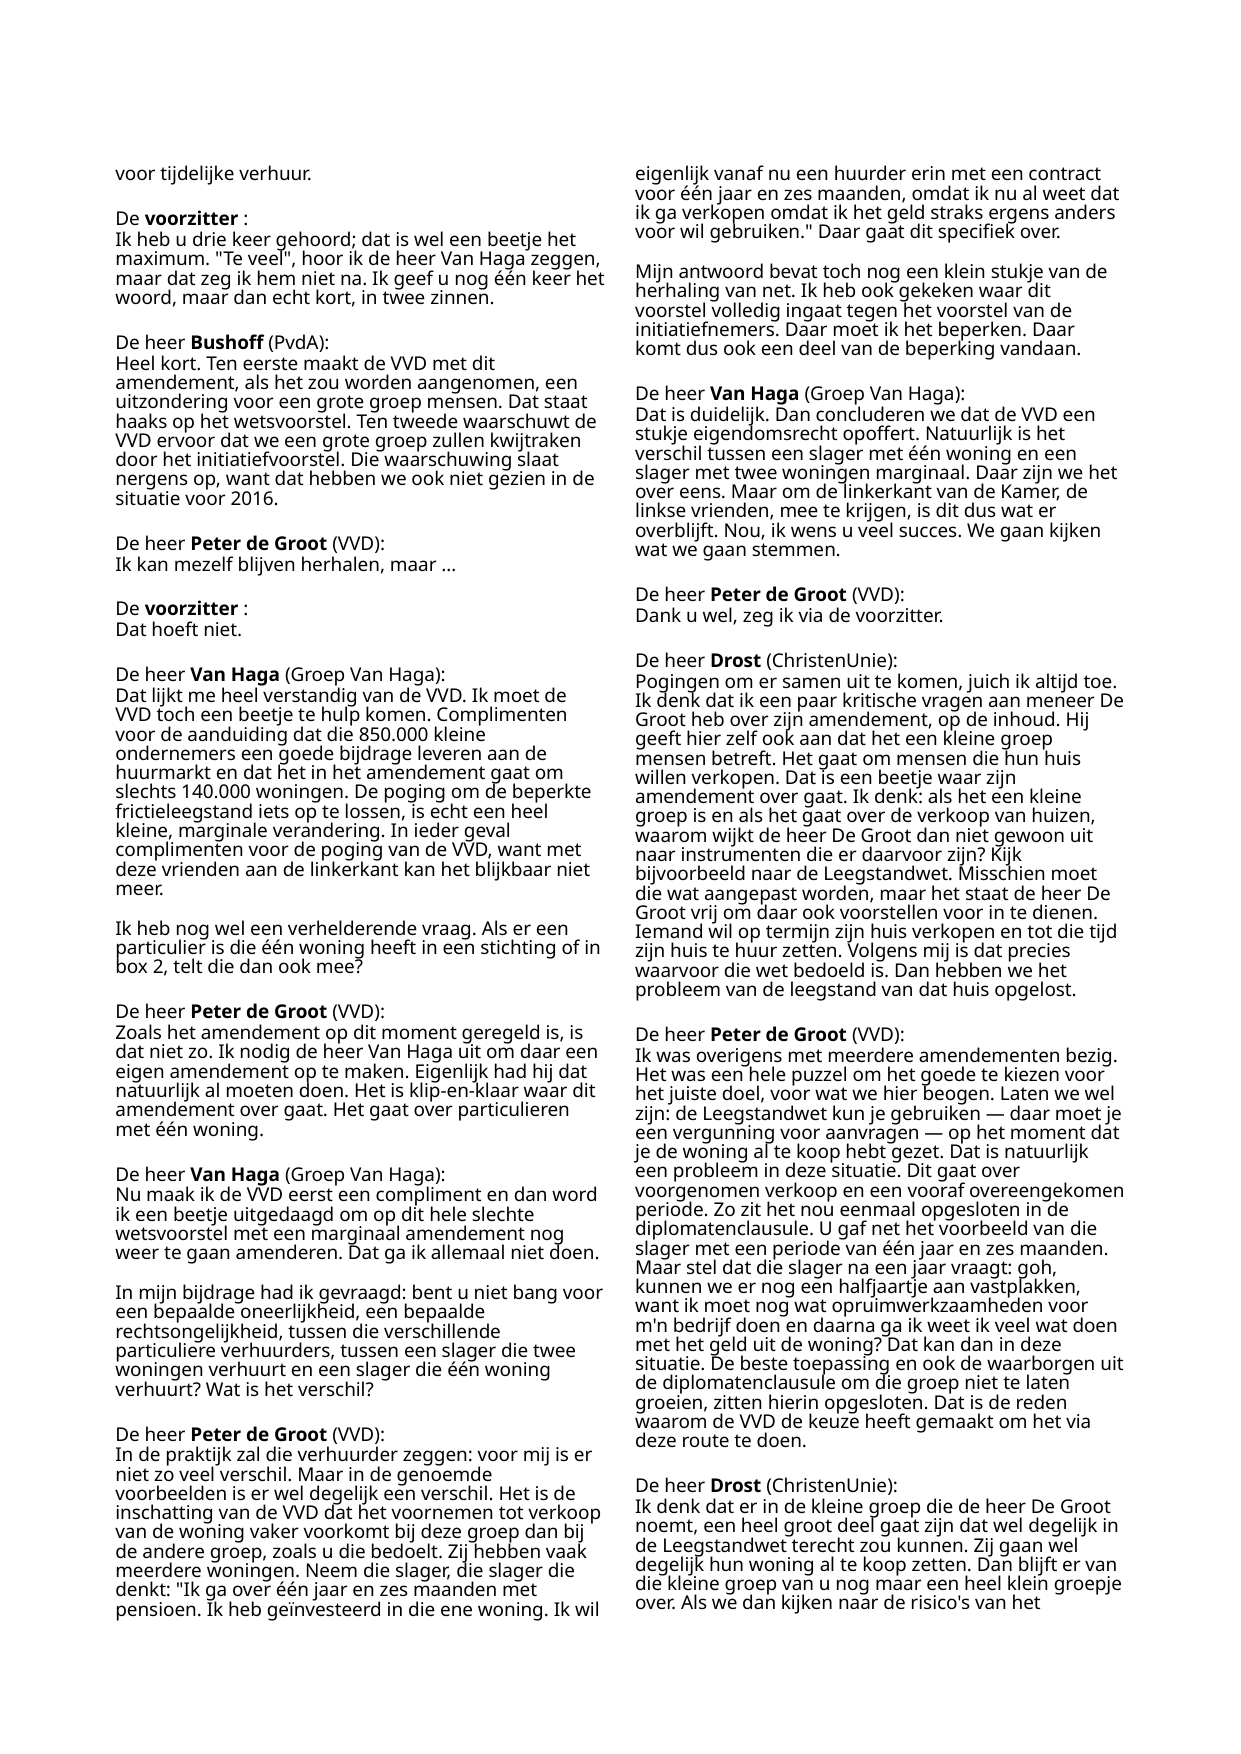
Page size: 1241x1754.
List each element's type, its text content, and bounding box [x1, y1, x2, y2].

text Heel kort. Ten eerste maakt de VVD met dit amendement, als het zou worden aangenomen, een uitzondering voor een grote groep mensen. Dat staat haaks op het wetsvoorstel. Ten tweede waarschuwt de VVD ervoor dat we een grote groep zullen kwijtraken door het initiatiefvoorstel. Die waarschuwing slaat nergens op, want dat hebben we ook niet gezien in de situatie voor 2016. [115, 355, 605, 509]
text De heer Peter de Groot (VVD): [115, 530, 605, 556]
text In de praktijk zal die verhuurder zeggen: voor mij is er niet zo veel verschil. Maar in de genoemde voorbeelden is er wel degelijk een verschil. Het is de inschatting van de VVD dat het voornemen tot verkoop van de woning vaker voorkomt bij deze groep dan bij de andere groep, zoals u die bedoelt. Zij hebben vaak meerdere woningen. Neem die slager, die slager die denkt: "Ik ga over één jaar en zes maanden met pensioen. Ik heb geïnvesteerd in die ene woning. Ik wil [115, 1446, 605, 1620]
text eigenlijk vanaf nu een huurder erin met een contract voor één jaar en zes maanden, omdat ik nu al weet dat ik ga verkopen omdat ik het geld straks ergens anders voor wil gebruiken." Daar gaat dit specifiek over. [635, 165, 1125, 242]
text In mijn bijdrage had ik gevraagd: bent u niet bang voor een bepaalde oneerlijkheid, een bepaalde rechtsongelijkheid, tussen die verschillende particuliere verhuurders, tussen een slager die twee woningen verhuurt en een slager die één woning verhuurt? Wat is het verschil? [115, 1284, 605, 1400]
text De heer Drost (ChristenUnie): [635, 647, 1125, 673]
text Dat is duidelijk. Dan concluderen we dat de VVD een stukje eigendomsrecht opoffert. Natuurlijk is het verschil tussen een slager met één woning en een slager met twee woningen marginaal. Daar zijn we het over eens. Maar om de linkerkant van de Kamer, de linkse vrienden, mee te krijgen, is dit dus wat er overblijft. Nou, ik wens u veel succes. We gaan kijken wat we gaan stemmen. [635, 406, 1125, 560]
text Dat lijkt me heel verstandig van de VVD. Ik moet de VVD toch een beetje te hulp komen. Complimenten voor de aanduiding dat die 850.000 kleine ondernemers een goede bijdrage leveren aan de huurmarkt en dat het in het amendement gaat om slechts 140.000 woningen. De poging om de beperkte frictieleegstand iets op te lossen, is echt een heel kleine, marginale verandering. In ieder geval complimenten voor de poging van de VVD, want met deze vrienden aan de linkerkant kan het blijkbaar niet meer. [115, 687, 605, 899]
text Ik heb nog wel een verhelderende vraag. Als er een particulier is die één woning heeft in een stichting of in box 2, telt die dan ook mee? [115, 920, 605, 978]
text De heer Drost (ChristenUnie): [635, 1472, 1125, 1498]
text De voorzitter : [115, 205, 605, 231]
text Zoals het amendement op dit moment geregeld is, is dat niet zo. Ik nodig de heer Van Haga uit om daar een eigen amendement op te maken. Eigenlijk had hij dat natuurlijk al moeten doen. Het is klip-en-klaar waar dit amendement over gaat. Het gaat over particulieren met één woning. [115, 1024, 605, 1140]
text De heer Bushoff (PvdA): [115, 329, 605, 355]
text De heer Van Haga (Groep Van Haga): [635, 380, 1125, 406]
text Ik denk dat er in de kleine groep die de heer De Groot noemt, een heel groot deel gaat zijn dat wel degelijk in de Leegstandwet terecht zou kunnen. Zij gaan wel degelijk hun woning al te koop zetten. Dan blijft er van die kleine groep van u nog maar een heel klein groepje over. Als we dan kijken naar de risico's van het [635, 1498, 1125, 1614]
text De heer Peter de Groot (VVD): [115, 998, 605, 1024]
text Nu maak ik de VVD eerst een compliment en dan word ik een beetje uitgedaagd om op dit hele slechte wetsvoorstel met een marginaal amendement nog weer te gaan amenderen. Dat ga ik allemaal niet doen. [115, 1186, 605, 1263]
text De voorzitter : [115, 596, 605, 621]
text Dank u wel, zeg ik via de voorzitter. [635, 607, 1125, 626]
text Ik was overigens met meerdere amendementen bezig. Het was een hele puzzel om het goede te kiezen voor het juiste doel, voor wat we hier beogen. Laten we wel zijn: de Leegstandwet kun je gebruiken — daar moet je een vergunning voor aanvragen — op het moment dat je de woning al te koop hebt gezet. Dat is natuurlijk een probleem in deze situatie. Dit gaat over voorgenomen verkoop en een vooraf overeengekomen periode. Zo zit het nou eenmaal opgesloten in de diplomatenclausule. U gaf net het voorbeeld van die slager met een periode van één jaar en zes maanden. Maar stel dat die slager na een jaar vraagt: goh, kunnen we er nog een halfjaartje aan vastplakken, want ik moet nog wat opruimwerkzaamheden voor m'n bedrijf doen en daarna ga ik weet ik veel wat doen met het geld uit de woning? Dat kan dan in deze situatie. De beste toepassing en ook de waarborgen uit de diplomatenclausule om die groep niet te laten groeien, zitten hierin opgesloten. Dat is de reden waarom de VVD de keuze heeft gemaakt om het via deze route te doen. [635, 1047, 1125, 1451]
text De heer Van Haga (Groep Van Haga): [115, 1161, 605, 1186]
text Ik kan mezelf blijven herhalen, maar … [115, 556, 605, 575]
text De heer Peter de Groot (VVD): [635, 1021, 1125, 1047]
text Mijn antwoord bevat toch nog een klein stukje van de herhaling van net. Ik heb ook gekeken waar dit voorstel volledig ingaat tegen het voorstel van de initiatiefnemers. Daar moet ik het beperken. Daar komt dus ook een deel van de beperking vandaan. [635, 263, 1125, 359]
text Dat hoeft niet. [115, 621, 605, 641]
text De heer Peter de Groot (VVD): [635, 581, 1125, 607]
text voor tijdelijke verhuur. [115, 165, 605, 184]
text Pogingen om er samen uit te komen, juich ik altijd toe. Ik denk dat ik een paar kritische vragen aan meneer De Groot heb over zijn amendement, op de inhoud. Hij geeft hier zelf ook aan dat het een kleine groep mensen betreft. Het gaat om mensen die hun huis willen verkopen. Dat is een beetje waar zijn amendement over gaat. Ik denk: als het een kleine groep is en als het gaat over de verkoop van huizen, waarom wijkt de heer De Groot dan niet gewoon uit naar instrumenten die er daarvoor zijn? Kijk bijvoorbeeld naar de Leegstandwet. Misschien moet die wat aangepast worden, maar het staat de heer De Groot vrij om daar ook voorstellen voor in te dienen. Iemand wil op termijn zijn huis verkopen en tot die tijd zijn huis te huur zetten. Volgens mij is dat precies waarvoor die wet bedoeld is. Dan hebben we het probleem van de leegstand van dat huis opgelost. [635, 673, 1125, 1000]
text De heer Peter de Groot (VVD): [115, 1421, 605, 1446]
text De heer Van Haga (Groep Van Haga): [115, 661, 605, 687]
text Ik heb u drie keer gehoord; dat is wel een beetje het maximum. "Te veel", hoor ik de heer Van Haga zeggen, maar dat zeg ik hem niet na. Ik geef u nog één keer het woord, maar dan echt kort, in twee zinnen. [115, 231, 605, 308]
